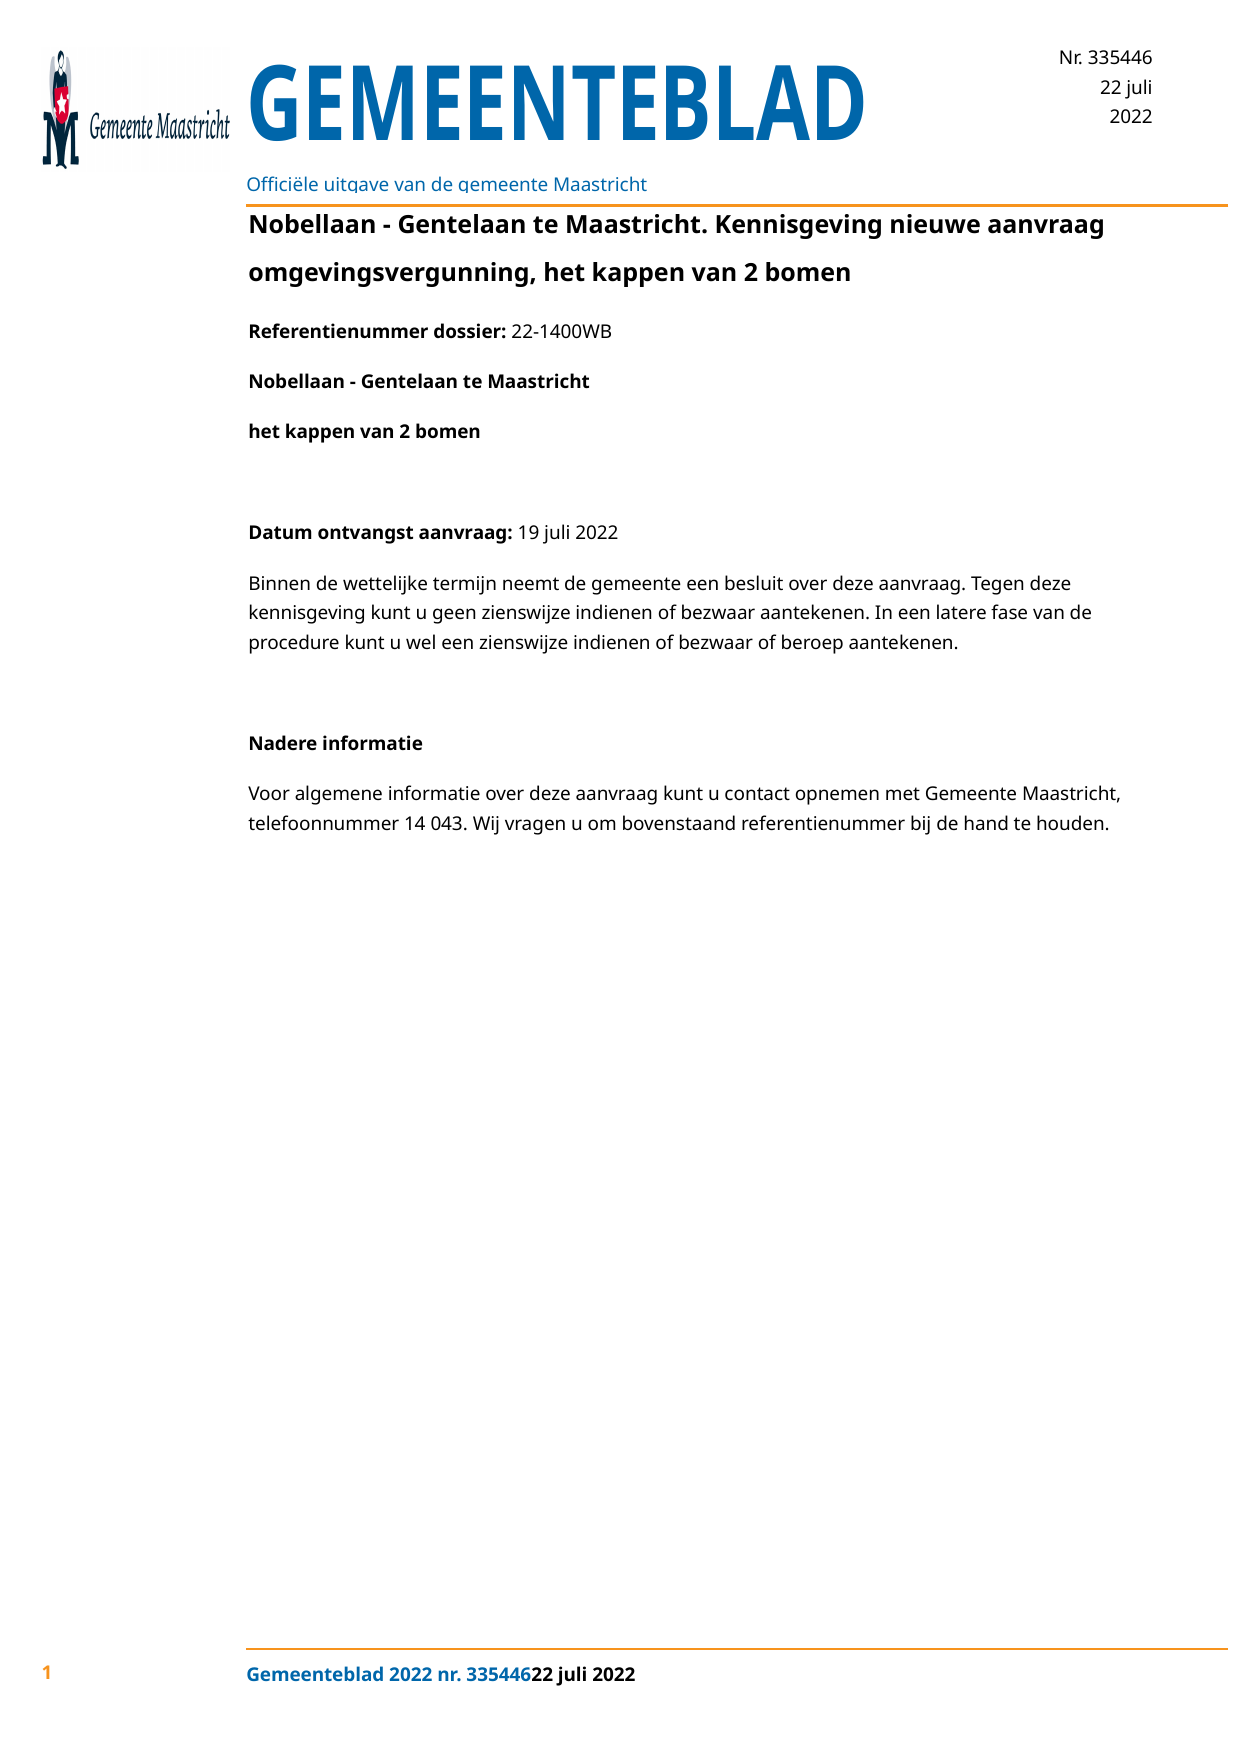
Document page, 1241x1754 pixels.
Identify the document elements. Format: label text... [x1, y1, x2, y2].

text Binnen de wettelijke termijn neemt de gemeente een besluit over deze aanvraag. Tegen deze kennisgeving kunt u geen zienswijze indienen of bezwaar aantekenen. In een latere fase van de procedure kunt u wel een zienswijze indienen of bezwaar of beroep aantekenen. [248, 570, 1152, 655]
picture [41, 47, 231, 172]
text Nadere informatie [248, 730, 1152, 756]
text Nobellaan - Gentelaan te Maastricht. Kennisgeving nieuwe aanvraag omgevingsvergunning, het kappen van 2 bomen [248, 207, 1152, 288]
text Voor algemene informatie over deze aanvraag kunt u contact opnemen met Gemeente Maastricht, telefoonnummer 14 043. Wij vragen u om bovenstaand referentienummer bij de hand te houden. [248, 780, 1152, 836]
text Nobellaan - Gentelaan te Maastricht [248, 368, 1152, 394]
text Referentienummer dossier: 22-1400WB [248, 318, 1152, 344]
text Datum ontvangst aanvraag: 19 juli 2022 [248, 519, 1152, 545]
text het kappen van 2 bomen [248, 419, 1152, 444]
